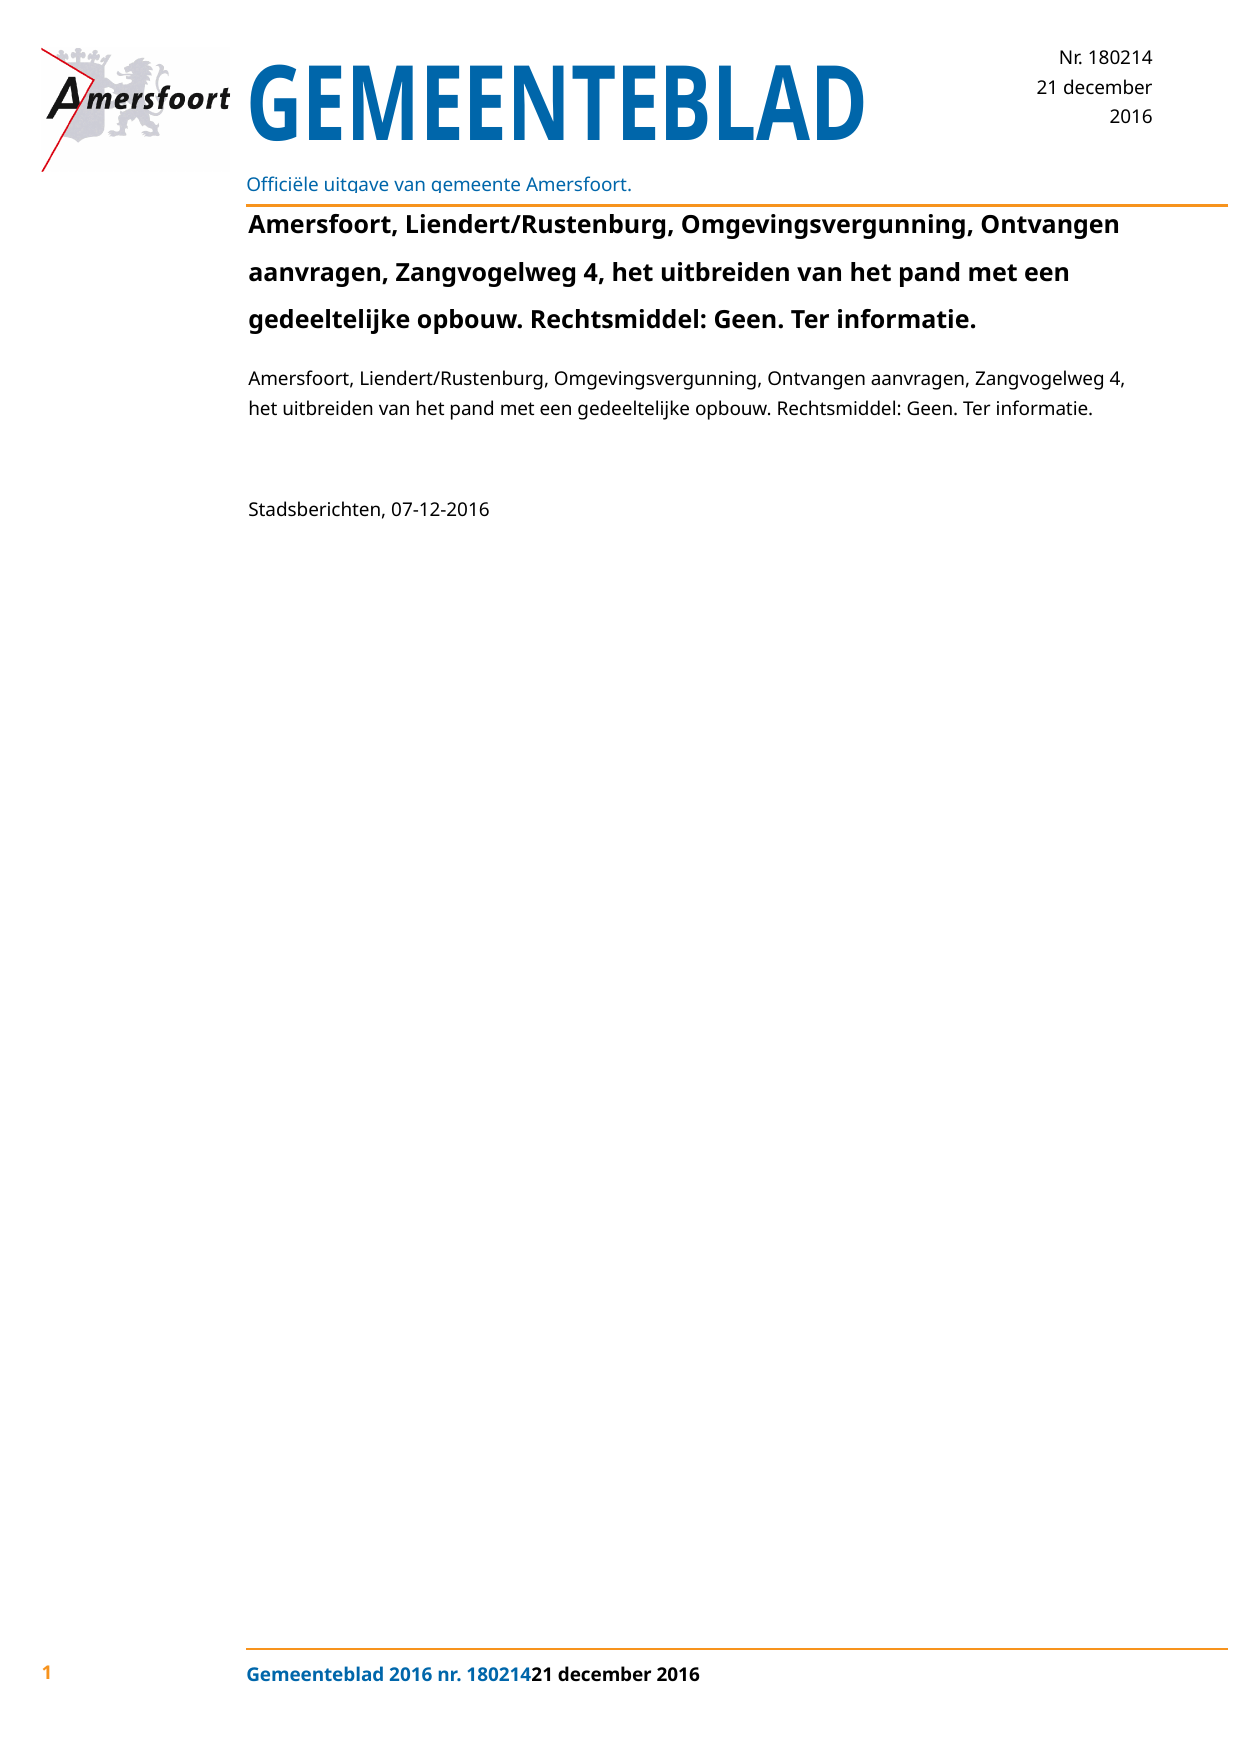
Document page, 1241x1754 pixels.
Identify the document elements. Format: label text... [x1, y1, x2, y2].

text Amersfoort, Liendert/Rustenburg, Omgevingsvergunning, Ontvangen aanvragen, Zangvogelweg 4, het uitbreiden van het pand met een gedeeltelijke opbouw. Rechtsmiddel: Geen. Ter informatie. [248, 207, 1152, 336]
text Stadsberichten, 07-12-2016 [248, 496, 1152, 522]
picture [41, 47, 231, 172]
text Amersfoort, Liendert/Rustenburg, Omgevingsvergunning, Ontvangen aanvragen, Zangvogelweg 4, het uitbreiden van het pand met een gedeeltelijke opbouw. Rechtsmiddel: Geen. Ter informatie. [248, 366, 1152, 421]
